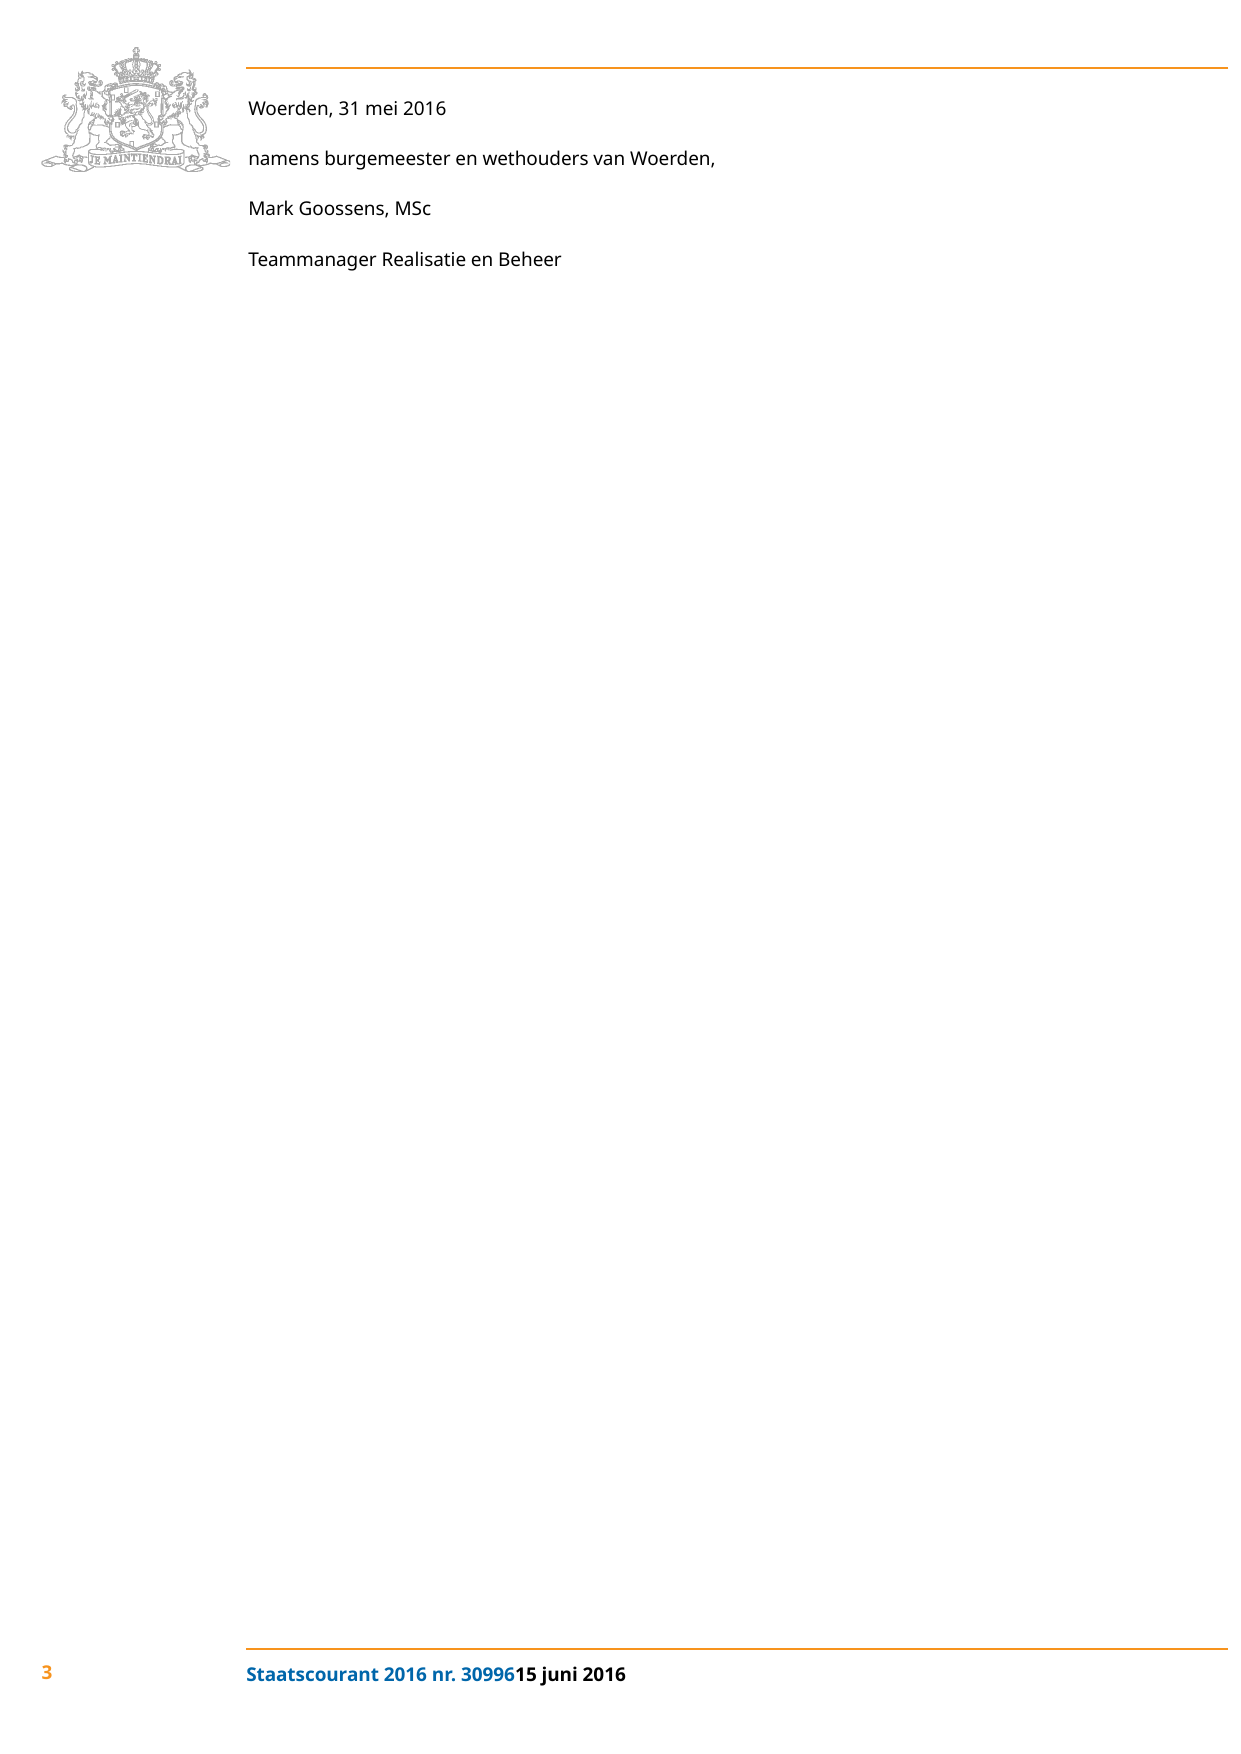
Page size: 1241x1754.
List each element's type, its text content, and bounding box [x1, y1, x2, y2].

picture [41, 47, 231, 172]
text Teammanager Realisatie en Beheer [248, 246, 1152, 272]
text Woerden, 31 mei 2016 [248, 95, 1152, 121]
text Mark Goossens, MSc [248, 196, 1152, 221]
text namens burgemeester en wethouders van Woerden, [248, 145, 1152, 171]
